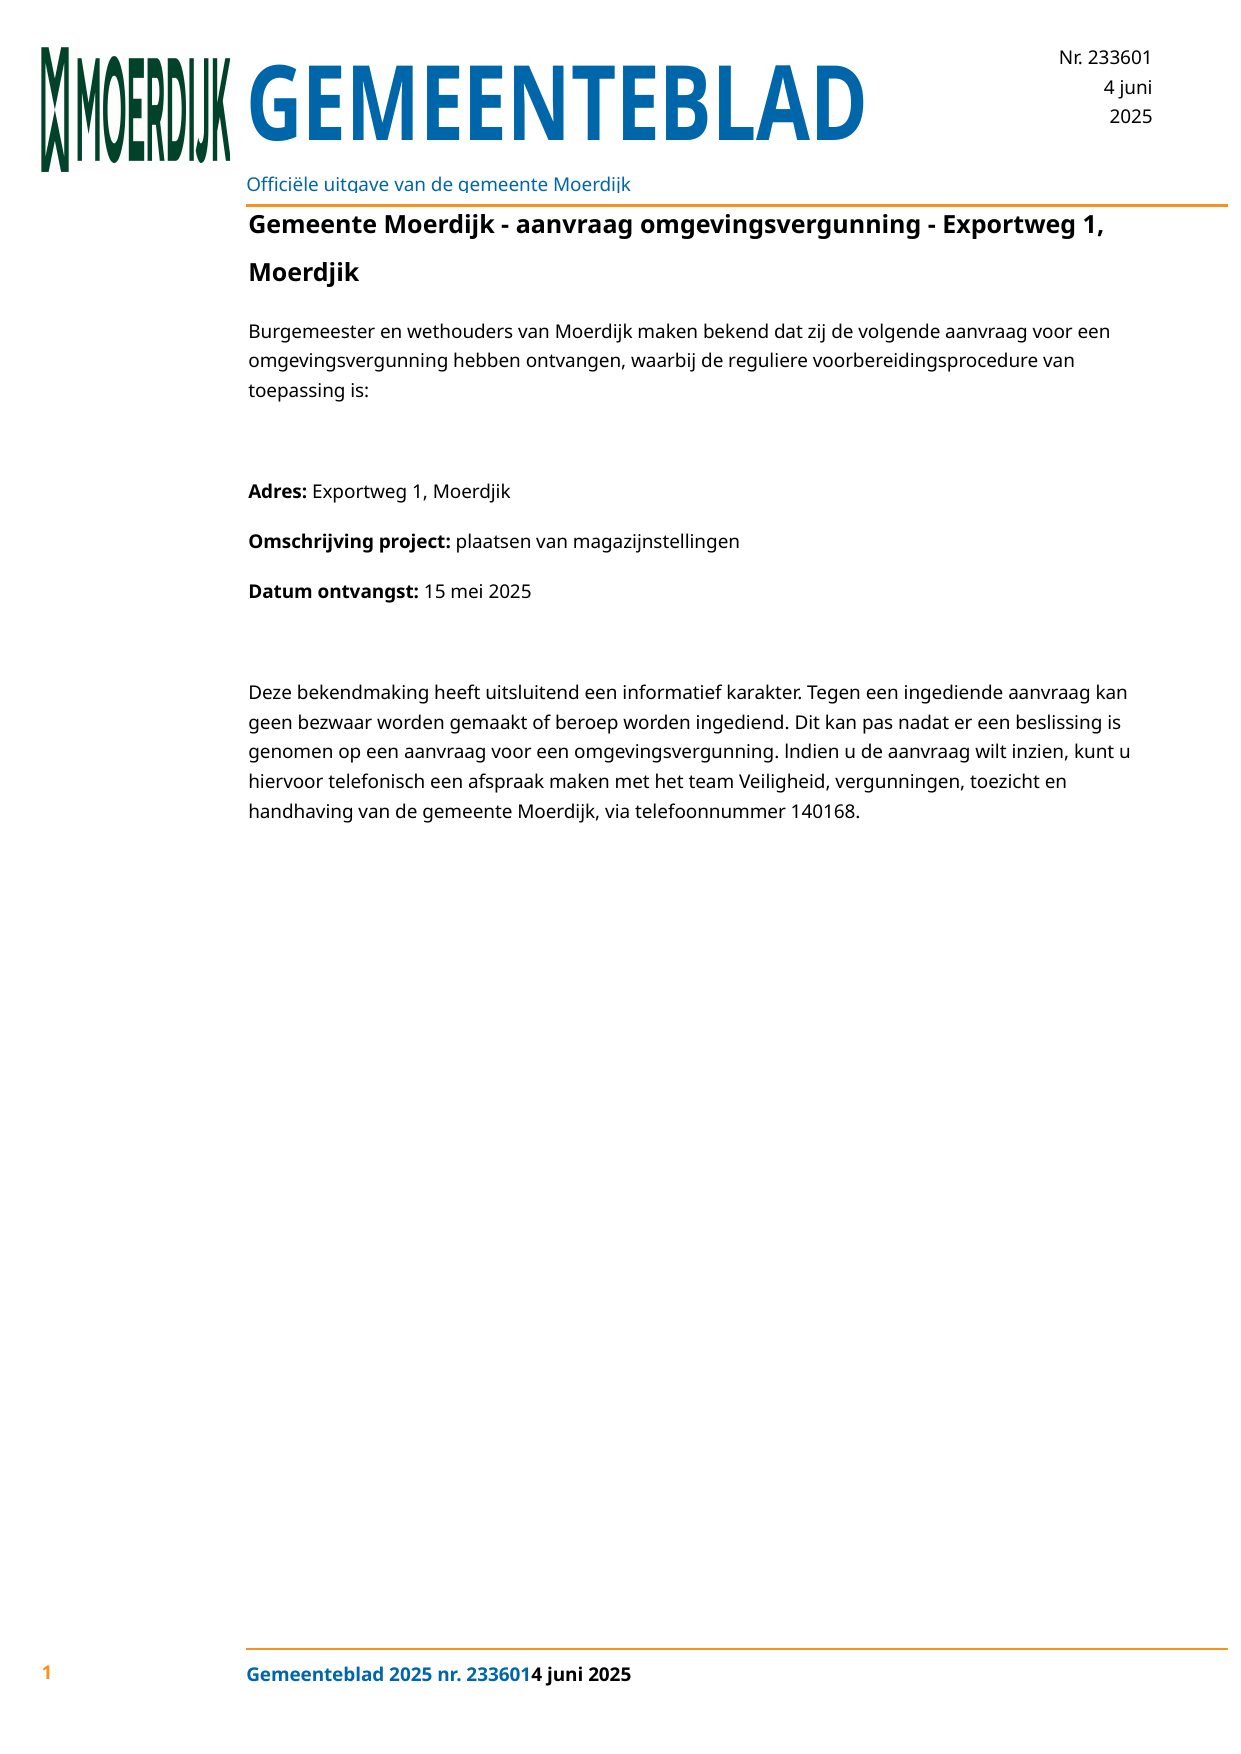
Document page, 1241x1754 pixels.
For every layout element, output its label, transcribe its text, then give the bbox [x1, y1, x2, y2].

text Omschrijving project: plaatsen van magazijnstellingen [248, 528, 1152, 554]
text Datum ontvangst: 15 mei 2025 [248, 579, 1152, 604]
text Deze bekendmaking heeft uitsluitend een informatief karakter. Tegen een ingediende aanvraag kan geen bezwaar worden gemaakt of beroep worden ingediend. Dit kan pas nadat er een beslissing is genomen op een aanvraag voor een omgevingsvergunning. lndien u de aanvraag wilt inzien, kunt u hiervoor telefonisch een afspraak maken met het team Veiligheid, vergunningen, toezicht en handhaving van de gemeente Moerdijk, via telefoonnummer 140168. [248, 679, 1152, 824]
picture [41, 47, 231, 172]
text Burgemeester en wethouders van Moerdijk maken bekend dat zij de volgende aanvraag voor een omgevingsvergunning hebben ontvangen, waarbij de reguliere voorbereidingsprocedure van toepassing is: [248, 318, 1152, 403]
text Gemeente Moerdijk - aanvraag omgevingsvergunning - Exportweg 1, Moerdjik [248, 207, 1152, 288]
text Adres: Exportweg 1, Moerdjik [248, 478, 1152, 504]
